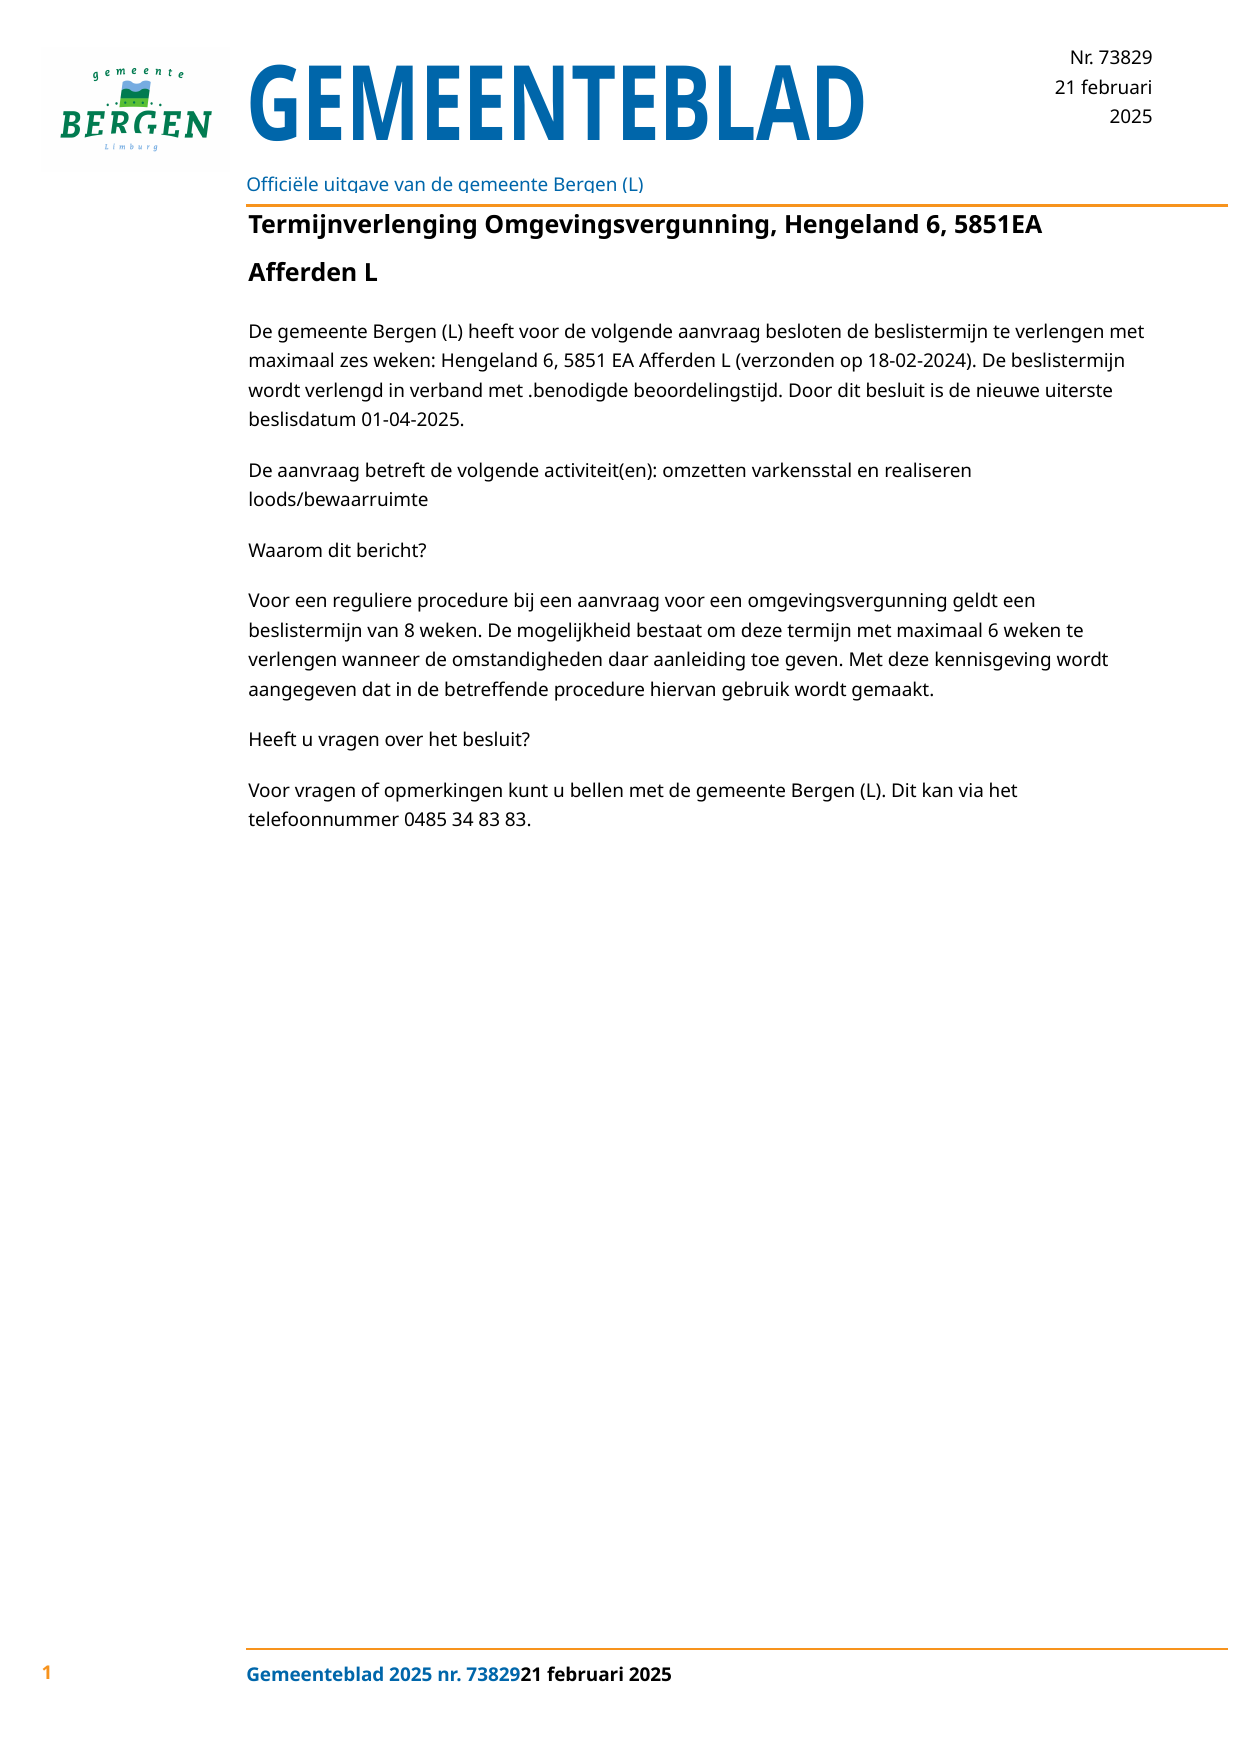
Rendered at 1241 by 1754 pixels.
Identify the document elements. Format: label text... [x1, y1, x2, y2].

text Heeft u vragen over het besluit? [248, 727, 1152, 752]
text Termijnverlenging Omgevingsvergunning, Hengeland 6, 5851EA Afferden L [248, 207, 1152, 288]
text Waarom dit bericht? [248, 537, 1152, 563]
picture [41, 47, 231, 172]
text De gemeente Bergen (L) heeft voor de volgende aanvraag besloten de beslistermijn te verlengen met maximaal zes weken: Hengeland 6, 5851 EA Afferden L (verzonden op 18-02-2024). De beslistermijn wordt verlengd in verband met .benodigde beoordelingstijd. Door dit besluit is de nieuwe uiterste beslisdatum 01-04-2025. [248, 318, 1152, 432]
text Voor vragen of opmerkingen kunt u bellen met de gemeente Bergen (L). Dit kan via het telefoonnummer 0485 34 83 83. [248, 777, 1152, 832]
text De aanvraag betreft de volgende activiteit(en): omzetten varkensstal en realiseren loods/bewaarruimte [248, 457, 1152, 512]
text Voor een reguliere procedure bij een aanvraag voor een omgevingsvergunning geldt een beslistermijn van 8 weken. De mogelijkheid bestaat om deze termijn met maximaal 6 weken te verlengen wanneer de omstandigheden daar aanleiding toe geven. Met deze kennisgeving wordt aangegeven dat in de betreffende procedure hiervan gebruik wordt gemaakt. [248, 587, 1152, 702]
